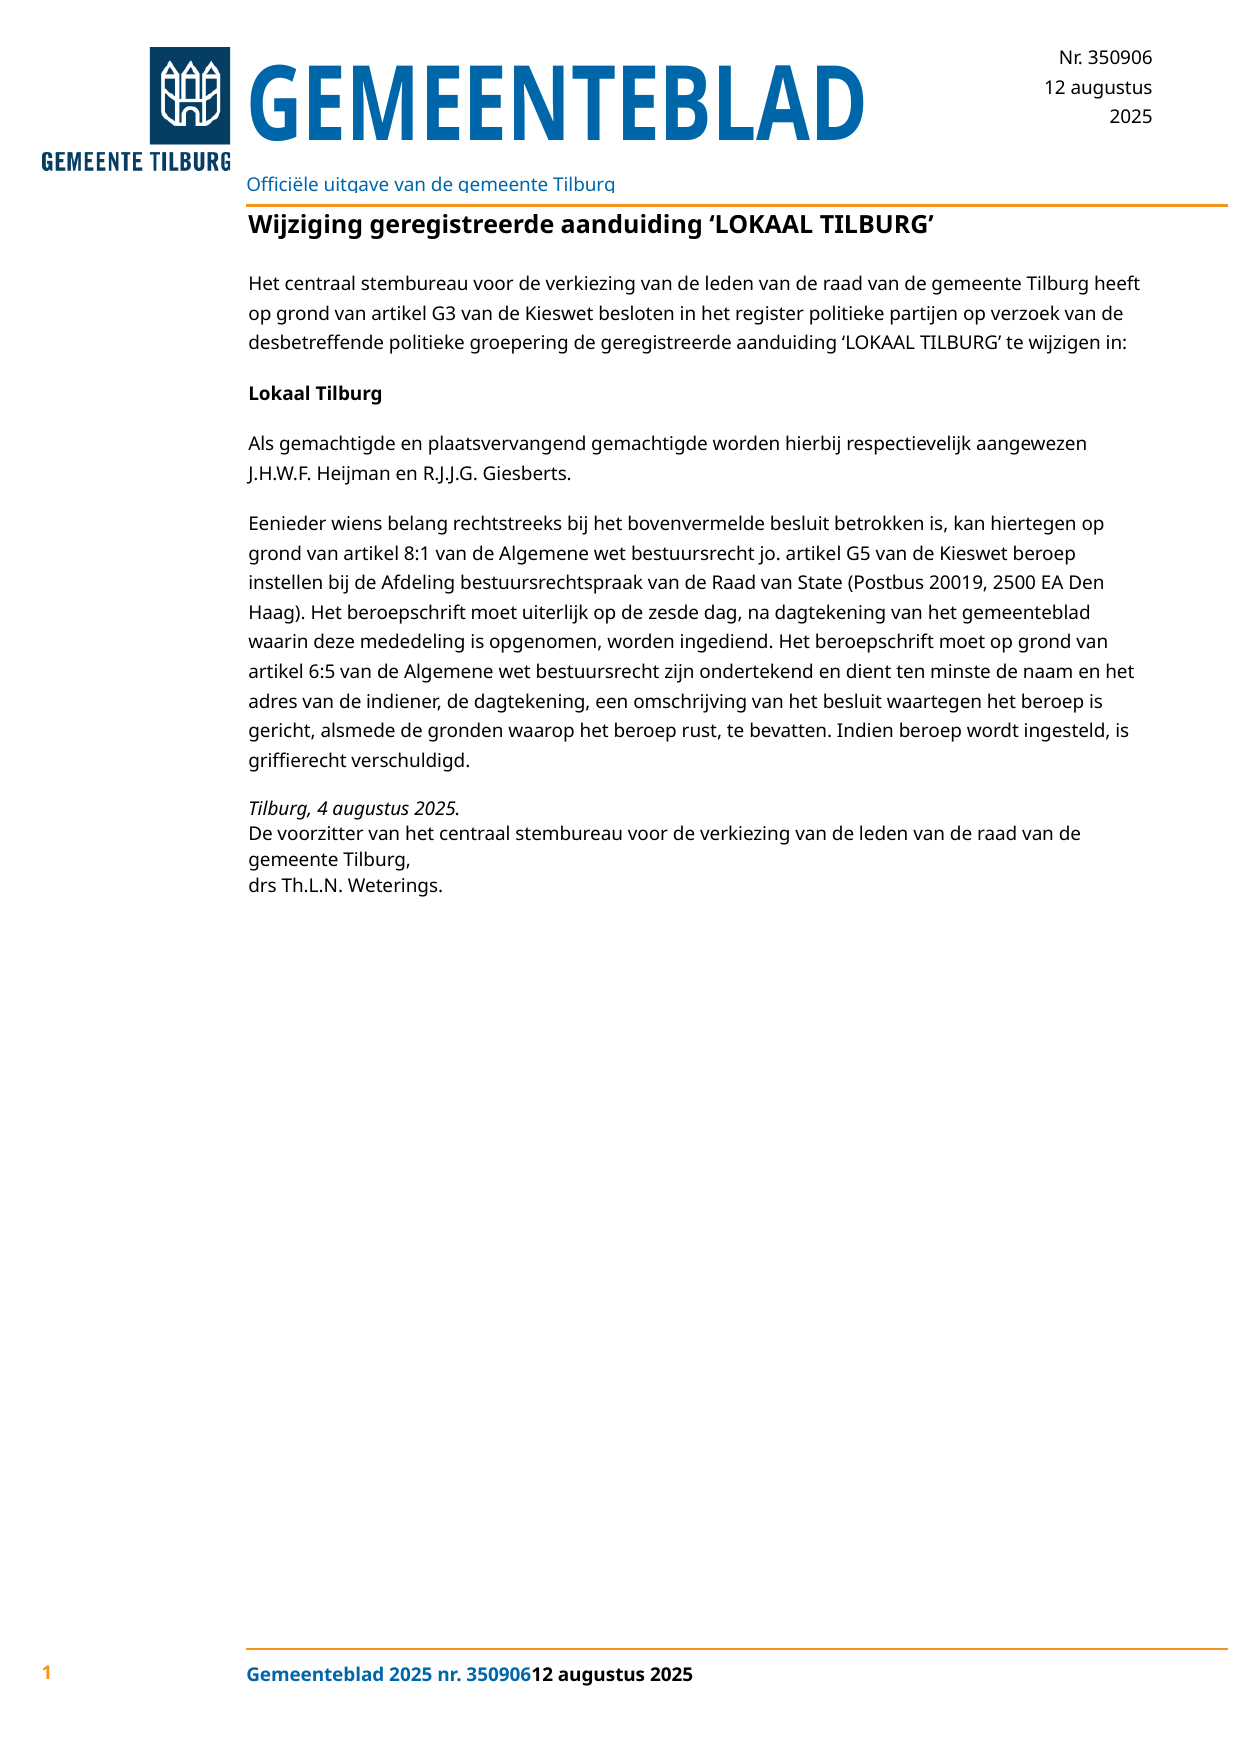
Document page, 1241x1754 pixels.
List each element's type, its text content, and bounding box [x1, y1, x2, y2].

text Tilburg, 4 augustus 2025. [248, 795, 1152, 821]
text De voorzitter van het centraal stembureau voor de verkiezing van de leden van de raad van de gemeente Tilburg, [248, 821, 1152, 872]
text Eenieder wiens belang rechtstreeks bij het bovenvermelde besluit betrokken is, kan hiertegen op grond van artikel 8:1 van de Algemene wet bestuursrecht jo. artikel G5 van de Kieswet beroep instellen bij de Afdeling bestuursrechtspraak van de Raad van State (Postbus 20019, 2500 EA Den Haag). Het beroepschrift moet uiterlijk op de zesde dag, na dagtekening van het gemeenteblad waarin deze mededeling is opgenomen, worden ingediend. Het beroepschrift moet op grond van artikel 6:5 van de Algemene wet bestuursrecht zijn ondertekend en dient ten minste de naam en het adres van de indiener, de dagtekening, een omschrijving van het besluit waartegen het beroep is gericht, alsmede de gronden waarop het beroep rust, te bevatten. Indien beroep wordt ingesteld, is griffierecht verschuldigd. [248, 510, 1152, 773]
text Wijziging geregistreerde aanduiding ‘LOKAAL TILBURG’ [248, 207, 1152, 241]
text Het centraal stembureau voor de verkiezing van de leden van de raad van de gemeente Tilburg heeft op grond van artikel G3 van de Kieswet besloten in het register politieke partijen op verzoek van de desbetreffende politieke groepering de geregistreerde aanduiding ‘LOKAAL TILBURG’ te wijzigen in: [248, 270, 1152, 355]
text drs Th.L.N. Weterings. [248, 872, 1152, 898]
picture [41, 47, 231, 172]
text Als gemachtigde en plaatsvervangend gemachtigde worden hierbij respectievelijk aangewezen J.H.W.F. Heijman en R.J.J.G. Giesberts. [248, 430, 1152, 486]
text Lokaal Tilburg [248, 380, 1152, 406]
